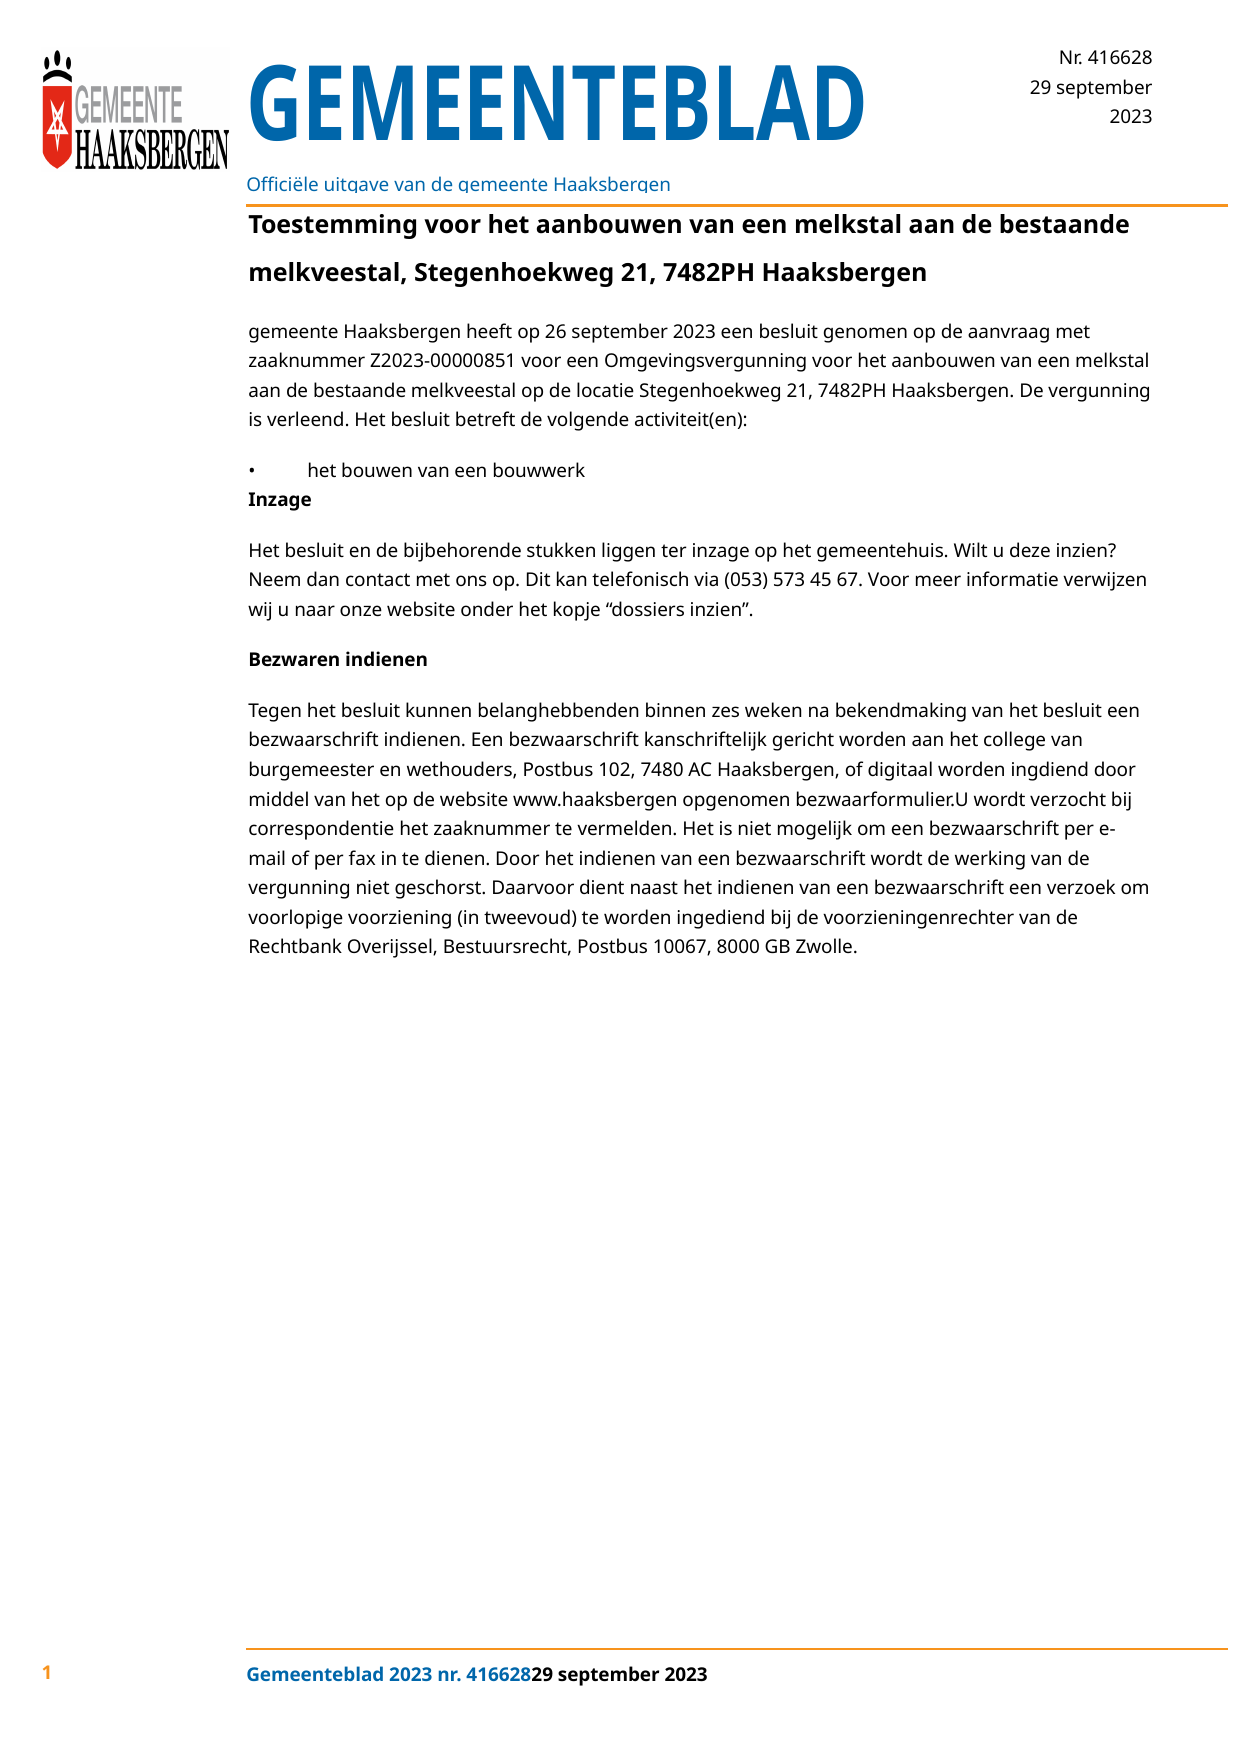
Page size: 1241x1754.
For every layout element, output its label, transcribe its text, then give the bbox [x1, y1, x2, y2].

text Toestemming voor het aanbouwen van een melkstal aan de bestaande melkveestal, Stegenhoekweg 21, 7482PH Haaksbergen [248, 207, 1152, 288]
list het bouwen van een bouwwerk [248, 457, 1152, 483]
text Bezwaren indienen [248, 647, 1152, 672]
text gemeente Haaksbergen heeft op 26 september 2023 een besluit genomen op de aanvraag met zaaknummer Z2023-00000851 voor een Omgevingsvergunning voor het aanbouwen van een melkstal aan de bestaande melkveestal op de locatie Stegenhoekweg 21, 7482PH Haaksbergen. De vergunning is verleend. Het besluit betreft de volgende activiteit(en): [248, 318, 1152, 432]
picture [41, 47, 231, 172]
text Inzage [248, 487, 1152, 512]
text Het besluit en de bijbehorende stukken liggen ter inzage op het gemeentehuis. Wilt u deze inzien? Neem dan contact met ons op. Dit kan telefonisch via (053) 573 45 67. Voor meer informatie verwijzen wij u naar onze website onder het kopje “dossiers inzien”. [248, 537, 1152, 622]
text Tegen het besluit kunnen belanghebbenden binnen zes weken na bekendmaking van het besluit een bezwaarschrift indienen. Een bezwaarschrift kanschriftelijk gericht worden aan het college van burgemeester en wethouders, Postbus 102, 7480 AC Haaksbergen, of digitaal worden ingdiend door middel van het op de website www.haaksbergen opgenomen bezwaarformulier.U wordt verzocht bij correspondentie het zaaknummer te vermelden. Het is niet mogelijk om een bezwaarschrift per e-mail of per fax in te dienen. Door het indienen van een bezwaarschrift wordt de werking van de vergunning niet geschorst. Daarvoor dient naast het indienen van een bezwaarschrift een verzoek om voorlopige voorziening (in tweevoud) te worden ingediend bij de voorzieningenrechter van de Rechtbank Overijssel, Bestuursrecht, Postbus 10067, 8000 GB Zwolle. [248, 697, 1152, 959]
